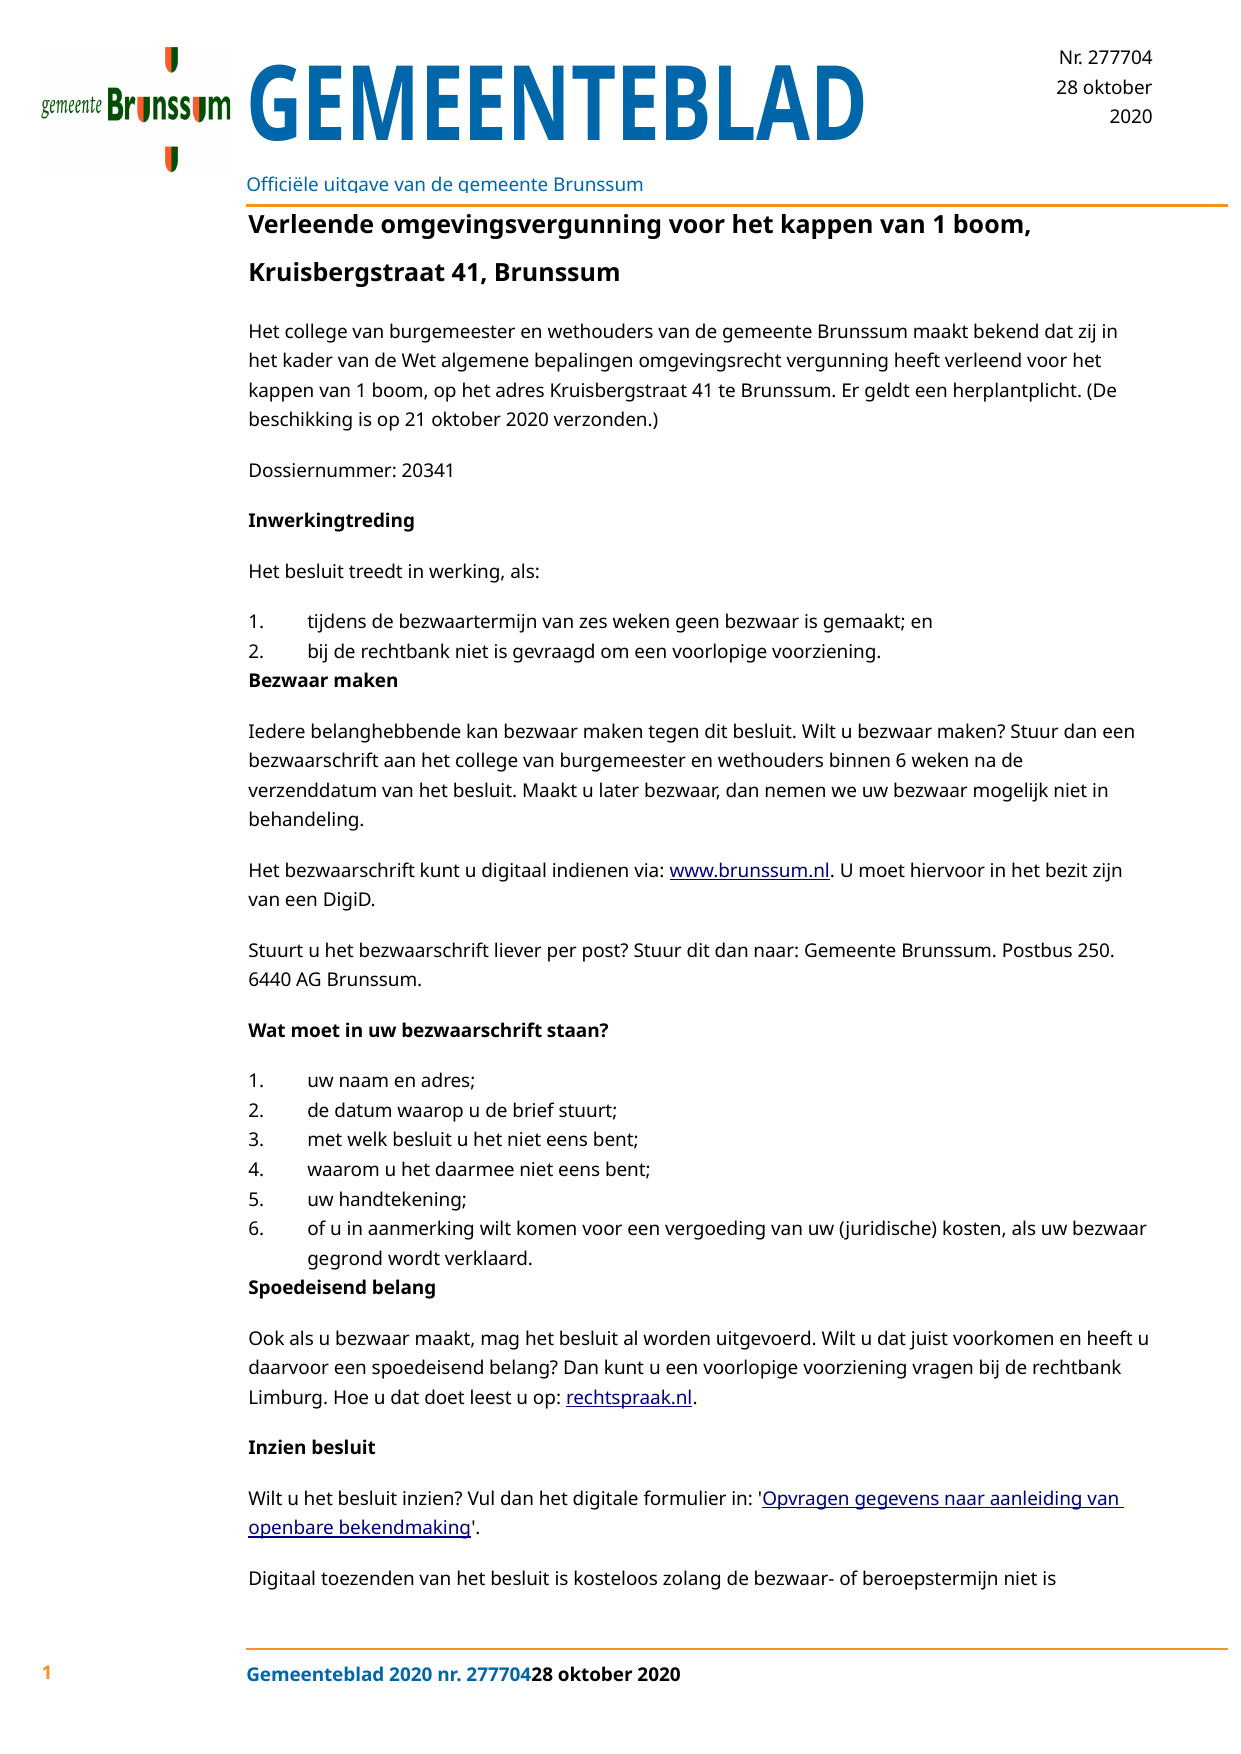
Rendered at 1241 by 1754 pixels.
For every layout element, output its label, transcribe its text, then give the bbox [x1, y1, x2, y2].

text Verleende omgevingsvergunning voor het kappen van 1 boom, Kruisbergstraat 41, Brunssum [248, 207, 1152, 288]
text Inwerkingtreding [248, 507, 1152, 533]
text Het college van burgemeester en wethouders van de gemeente Brunssum maakt bekend dat zij in het kader van de Wet algemene bepalingen omgevingsrecht vergunning heeft verleend voor het kappen van 1 boom, op het adres Kruisbergstraat 41 te Brunssum. Er geldt een herplantplicht. (De beschikking is op 21 oktober 2020 verzonden.) [248, 318, 1152, 432]
list de datum waarop u de brief stuurt; [248, 1097, 1152, 1123]
text Digitaal toezenden van het besluit is kosteloos zolang de bezwaar- of beroepstermijn niet is [248, 1565, 1152, 1591]
list bij de rechtbank niet is gevraagd om een voorlopige voorziening. [248, 638, 1152, 664]
text Spoedeisend belang [248, 1274, 1152, 1300]
picture [41, 47, 231, 172]
text Wat moet in uw bezwaarschrift staan? [248, 1017, 1152, 1043]
text Dossiernummer: 20341 [248, 457, 1152, 483]
text Inzien besluit [248, 1434, 1152, 1460]
text Ook als u bezwaar maakt, mag het besluit al worden uitgevoerd. Wilt u dat juist voorkomen en heeft u daarvoor een spoedeisend belang? Dan kunt u een voorlopige voorziening vragen bij de rechtbank Limburg. Hoe u dat doet leest u op: rechtspraak.nl. [248, 1325, 1152, 1410]
text Wilt u het besluit inzien? Vul dan het digitale formulier in: 'Opvragen gegevens naar aanleiding van openbare bekendmaking'. [248, 1485, 1152, 1540]
text Stuurt u het bezwaarschrift liever per post? Stuur dit dan naar: Gemeente Brunssum. Postbus 250. 6440 AG Brunssum. [248, 937, 1152, 992]
list uw handtekening; [248, 1186, 1152, 1212]
list uw naam en adres; [248, 1067, 1152, 1093]
list tijdens de bezwaartermijn van zes weken geen bezwaar is gemaakt; en [248, 608, 1152, 634]
text Bezwaar maken [248, 667, 1152, 693]
text Iedere belanghebbende kan bezwaar maken tegen dit besluit. Wilt u bezwaar maken? Stuur dan een bezwaarschrift aan het college van burgemeester en wethouders binnen 6 weken na de verzenddatum van het besluit. Maakt u later bezwaar, dan nemen we uw bezwaar mogelijk niet in behandeling. [248, 718, 1152, 832]
list met welk besluit u het niet eens bent; [248, 1127, 1152, 1152]
text Het bezwaarschrift kunt u digitaal indienen via: www.brunssum.nl. U moet hiervoor in het bezit zijn van een DigiD. [248, 857, 1152, 912]
list of u in aanmerking wilt komen voor een vergoeding van uw (juridische) kosten, als uw bezwaar gegrond wordt verklaard. [248, 1215, 1152, 1271]
list waarom u het daarmee niet eens bent; [248, 1156, 1152, 1182]
text Het besluit treedt in werking, als: [248, 558, 1152, 584]
